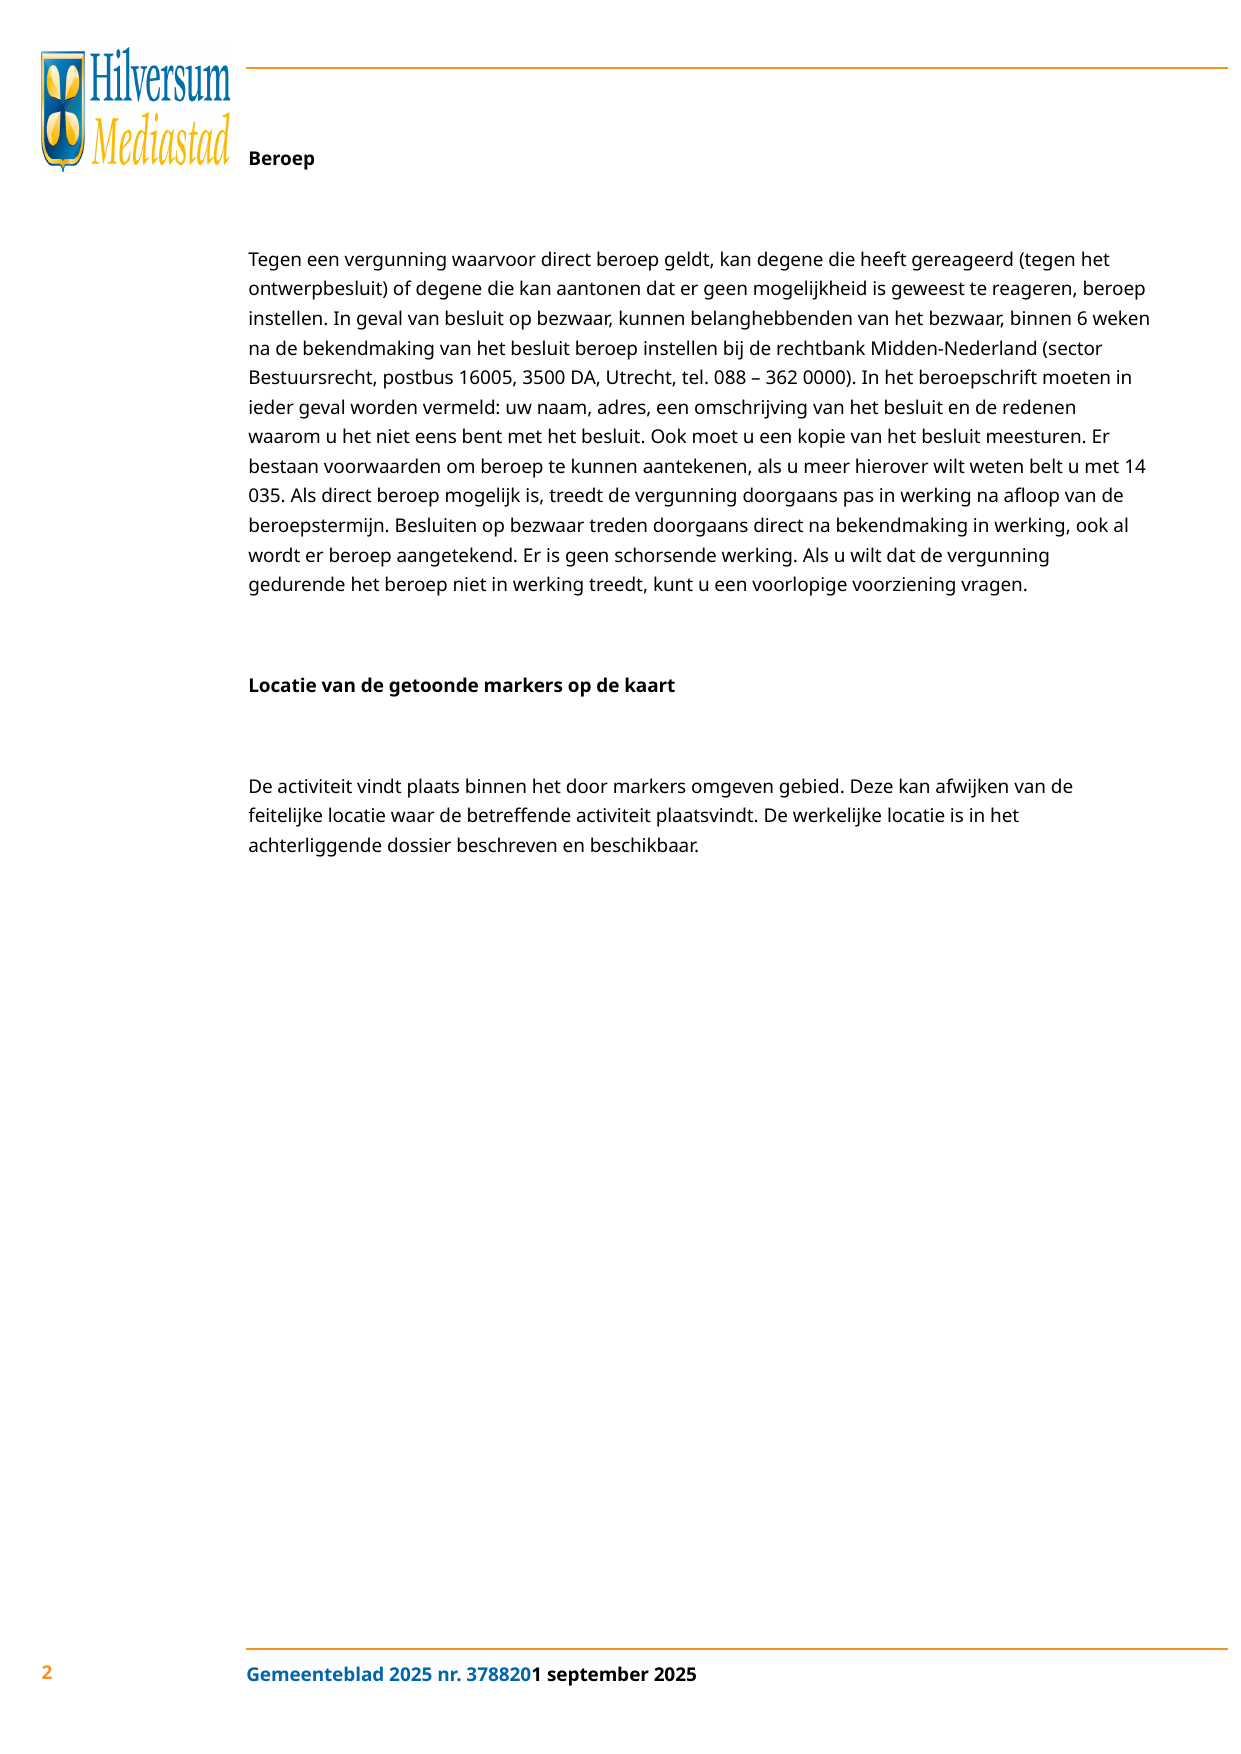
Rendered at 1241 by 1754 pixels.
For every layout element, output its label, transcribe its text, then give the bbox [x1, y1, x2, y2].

text De activiteit vindt plaats binnen het door markers omgeven gebied. Deze kan afwijken van de feitelijke locatie waar de betreffende activiteit plaatsvindt. De werkelijke locatie is in het achterliggende dossier beschreven en beschikbaar. [248, 773, 1152, 858]
text Tegen een vergunning waarvoor direct beroep geldt, kan degene die heeft gereageerd (tegen het ontwerpbesluit) of degene die kan aantonen dat er geen mogelijkheid is geweest te reageren, beroep instellen. In geval van besluit op bezwaar, kunnen belanghebbenden van het bezwaar, binnen 6 weken na de bekendmaking van het besluit beroep instellen bij de rechtbank Midden-Nederland (sector Bestuursrecht, postbus 16005, 3500 DA, Utrecht, tel. 088 – 362 0000). In het beroepschrift moeten in ieder geval worden vermeld: uw naam, adres, een omschrijving van het besluit en de redenen waarom u het niet eens bent met het besluit. Ook moet u een kopie van het besluit meesturen. Er bestaan voorwaarden om beroep te kunnen aantekenen, als u meer hierover wilt weten belt u met 14 035. Als direct beroep mogelijk is, treedt de vergunning doorgaans pas in werking na afloop van de beroepstermijn. Besluiten op bezwaar treden doorgaans direct na bekendmaking in werking, ook al wordt er beroep aangetekend. Er is geen schorsende werking. Als u wilt dat de vergunning gedurende het beroep niet in werking treedt, kunt u een voorlopige voorziening vragen. [248, 246, 1152, 597]
text Beroep [248, 145, 1152, 171]
picture [41, 47, 231, 172]
text Locatie van de getoonde markers op de kaart [248, 672, 1152, 698]
